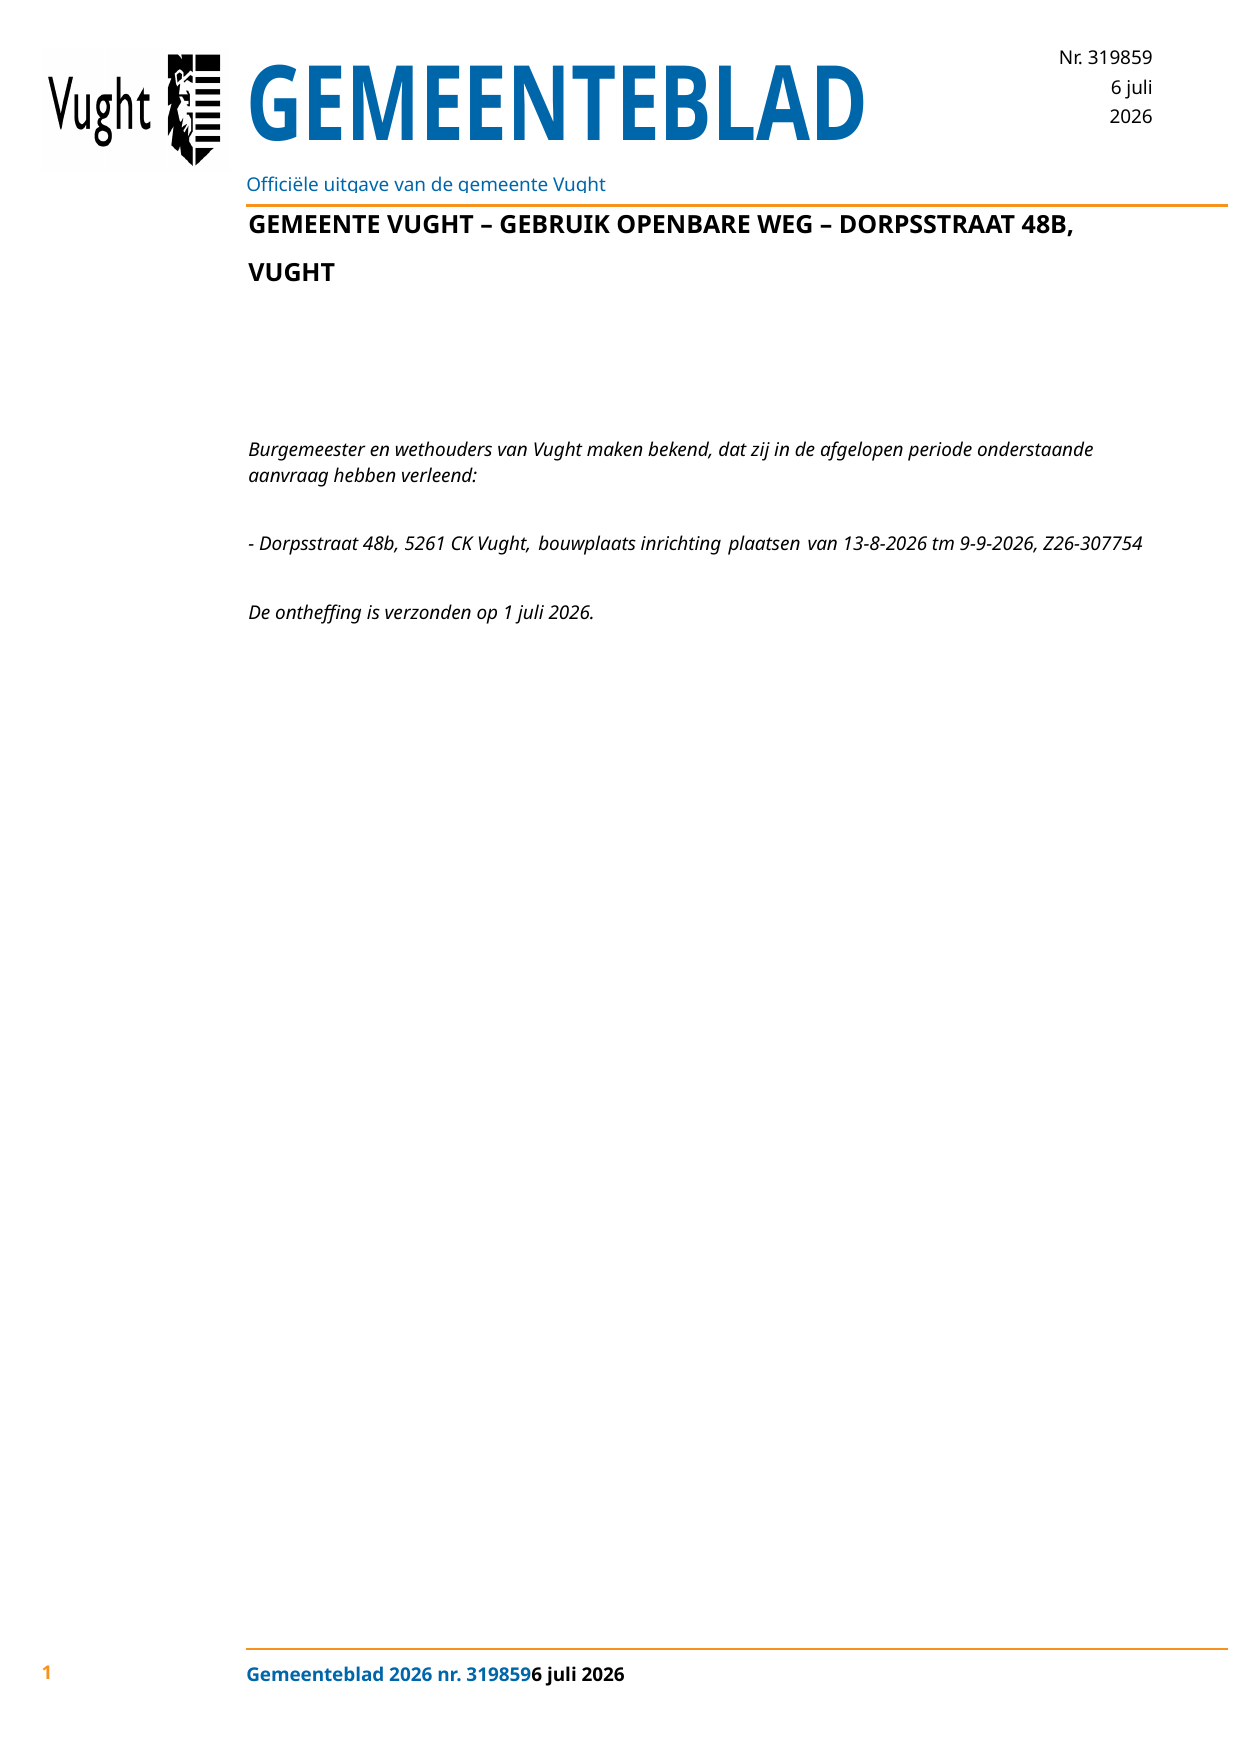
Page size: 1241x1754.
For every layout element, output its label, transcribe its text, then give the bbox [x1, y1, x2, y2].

text GEMEENTE VUGHT – GEBRUIK OPENBARE WEG – DORPSSTRAAT 48B, VUGHT [248, 207, 1152, 288]
text - Dorpsstraat 48b, 5261 CK Vught, bouwplaats inrichting plaatsen van 13-8-2026 tm 9-9-2026, Z26-307754 [248, 531, 1152, 556]
text Burgemeester en wethouders van Vught maken bekend, dat zij in de afgelopen periode onderstaande aanvraag hebben verleend: [248, 436, 1152, 487]
picture [41, 47, 231, 172]
text De ontheffing is verzonden op 1 juli 2026. [248, 599, 1152, 625]
